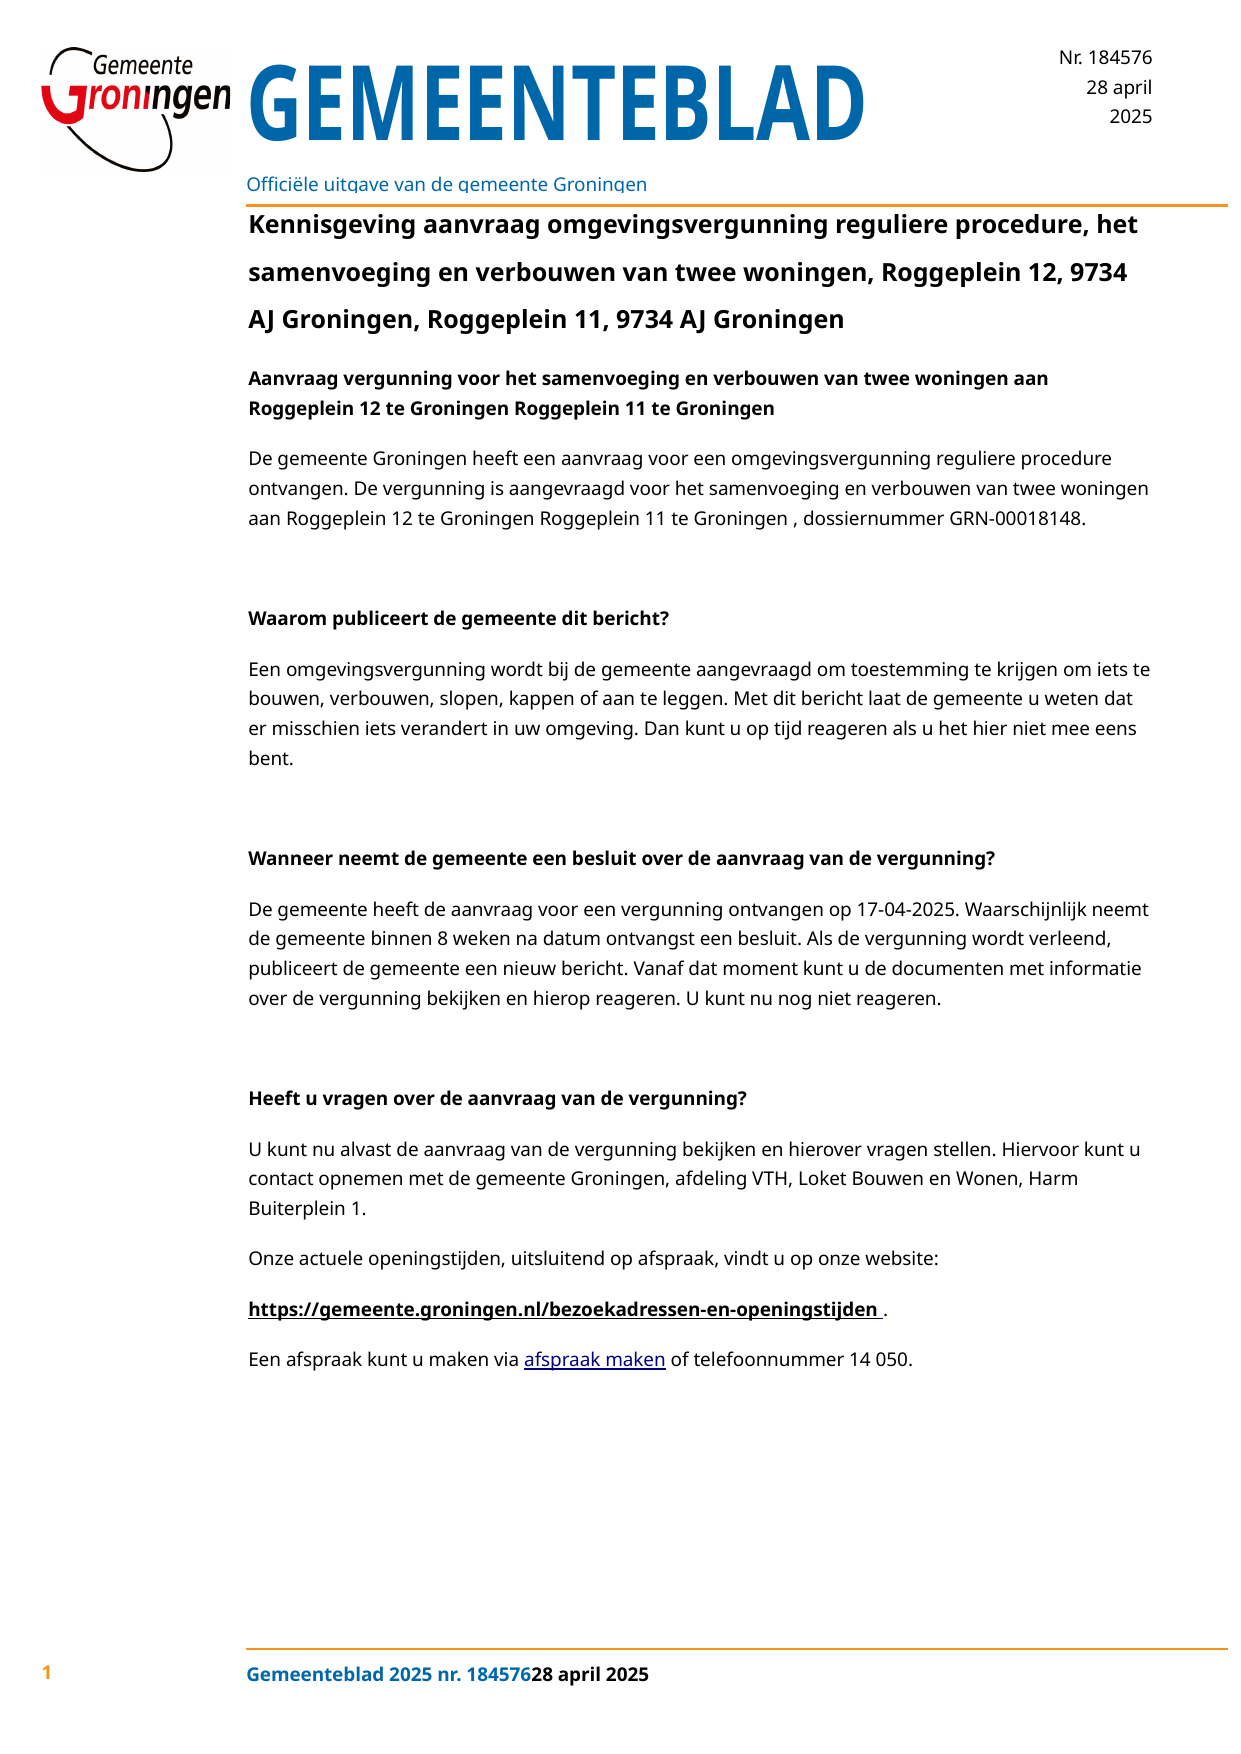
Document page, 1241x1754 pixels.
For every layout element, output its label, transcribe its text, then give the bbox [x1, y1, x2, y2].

text De gemeente Groningen heeft een aanvraag voor een omgevingsvergunning reguliere procedure ontvangen. De vergunning is aangevraagd voor het samenvoeging en verbouwen van twee woningen aan Roggeplein 12 te Groningen Roggeplein 11 te Groningen , dossiernummer GRN-00018148. [248, 446, 1152, 530]
text https://gemeente.groningen.nl/bezoekadressen-en-openingstijden . [248, 1296, 1152, 1322]
text Een afspraak kunt u maken via afspraak maken of telefoonnummer 14 050. [248, 1346, 1152, 1372]
text Kennisgeving aanvraag omgevingsvergunning reguliere procedure, het samenvoeging en verbouwen van twee woningen, Roggeplein 12, 9734 AJ Groningen, Roggeplein 11, 9734 AJ Groningen [248, 207, 1152, 336]
text Onze actuele openingstijden, uitsluitend op afspraak, vindt u op onze website: [248, 1246, 1152, 1271]
text Waarom publiceert de gemeente dit bericht? [248, 606, 1152, 631]
text U kunt nu alvast de aanvraag van de vergunning bekijken en hierover vragen stellen. Hiervoor kunt u contact opnemen met de gemeente Groningen, afdeling VTH, Loket Bouwen en Wonen, Harm Buiterplein 1. [248, 1136, 1152, 1221]
text Aanvraag vergunning voor het samenvoeging en verbouwen van twee woningen aan Roggeplein 12 te Groningen Roggeplein 11 te Groningen [248, 366, 1152, 421]
text Een omgevingsvergunning wordt bij de gemeente aangevraagd om toestemming te krijgen om iets te bouwen, verbouwen, slopen, kappen of aan te leggen. Met dit bericht laat de gemeente u weten dat er misschien iets verandert in uw omgeving. Dan kunt u op tijd reageren als u het hier niet mee eens bent. [248, 656, 1152, 770]
text Wanneer neemt de gemeente een besluit over de aanvraag van de vergunning? [248, 846, 1152, 871]
picture [41, 47, 231, 172]
text Heeft u vragen over de aanvraag van de vergunning? [248, 1086, 1152, 1111]
text De gemeente heeft de aanvraag voor een vergunning ontvangen op 17-04-2025. Waarschijnlijk neemt de gemeente binnen 8 weken na datum ontvangst een besluit. Als de vergunning wordt verleend, publiceert de gemeente een nieuw bericht. Vanaf dat moment kunt u de documenten met informatie over de vergunning bekijken en hierop reageren. U kunt nu nog niet reageren. [248, 896, 1152, 1010]
